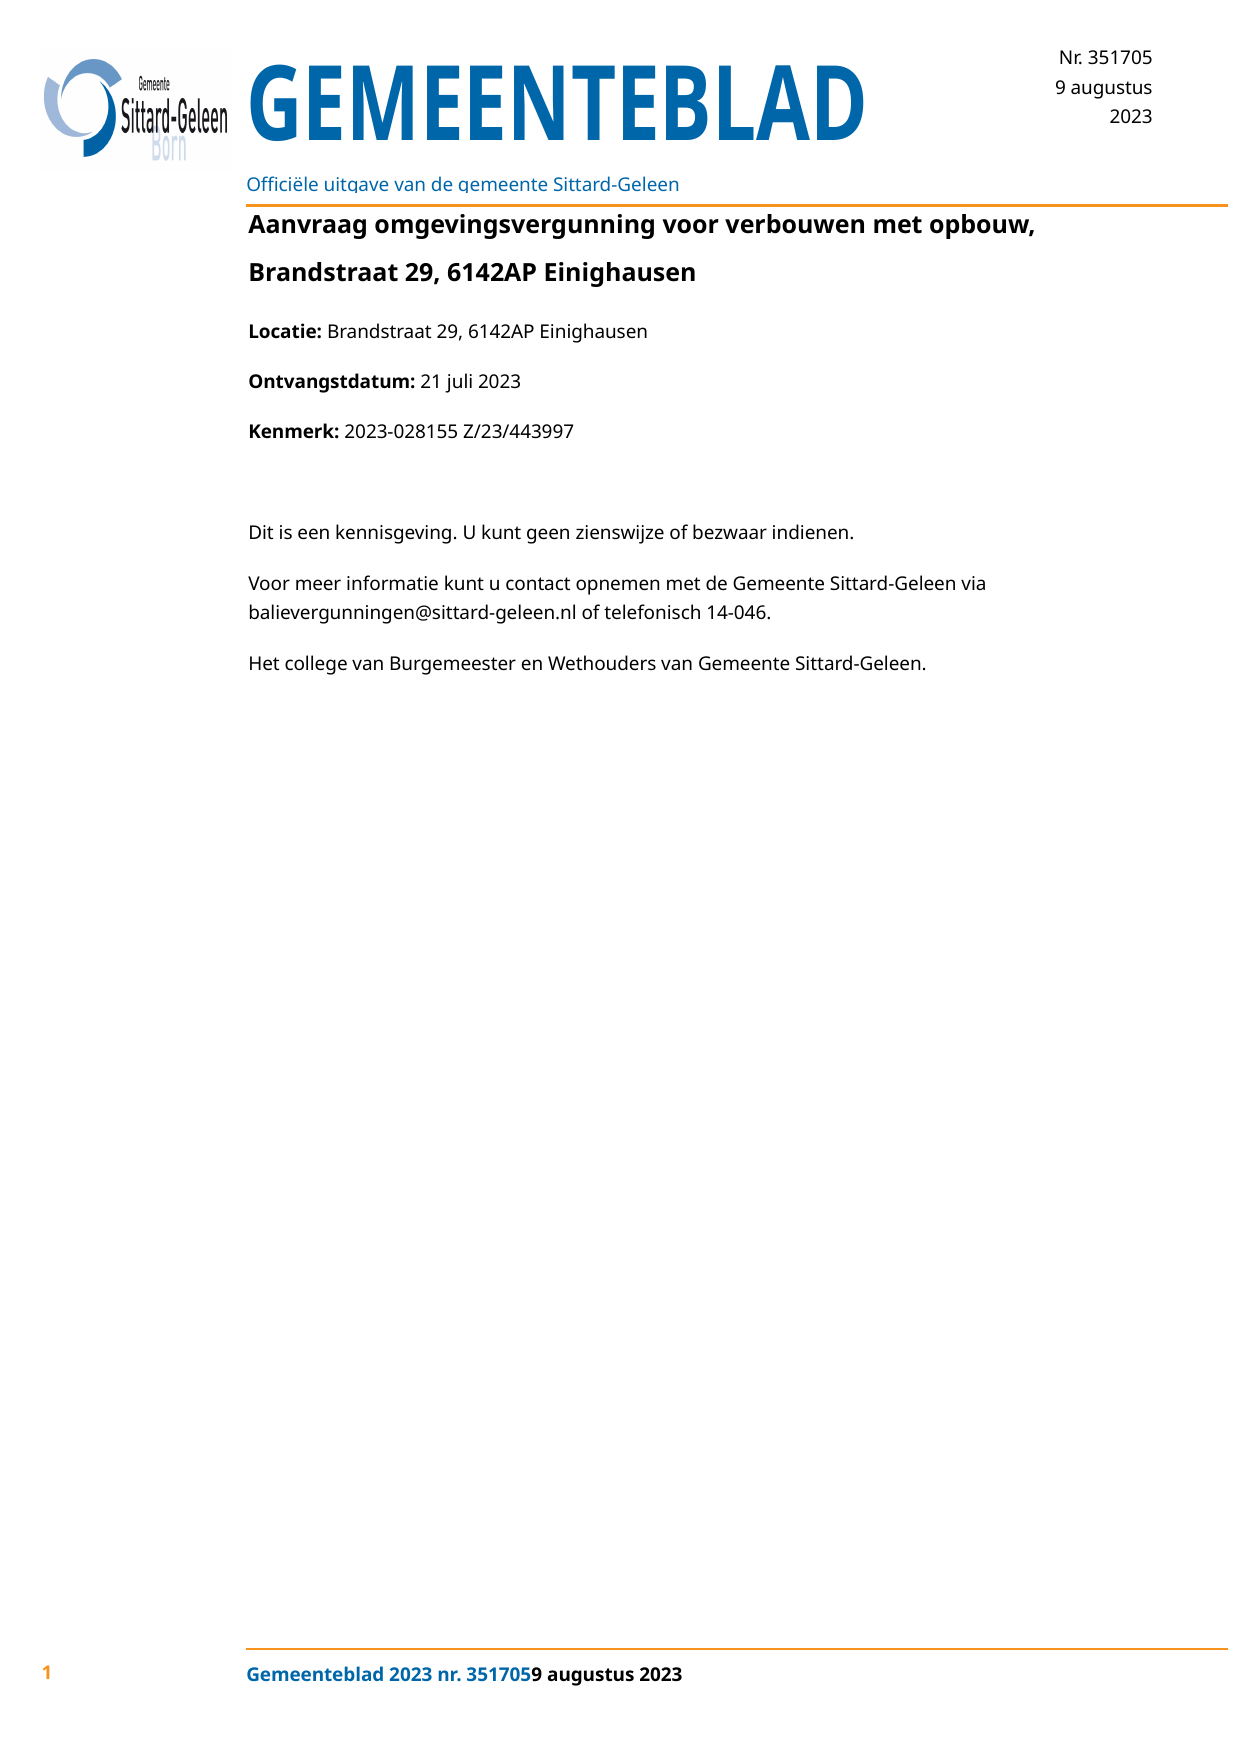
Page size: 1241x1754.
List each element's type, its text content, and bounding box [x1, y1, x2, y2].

text Voor meer informatie kunt u contact opnemen met de Gemeente Sittard-Geleen via balievergunningen@sittard-geleen.nl of telefonisch 14-046. [248, 570, 1152, 625]
picture [41, 47, 231, 172]
text Dit is een kennisgeving. U kunt geen zienswijze of bezwaar indienen. [248, 519, 1152, 545]
text Aanvraag omgevingsvergunning voor verbouwen met opbouw, Brandstraat 29, 6142AP Einighausen [248, 207, 1152, 288]
text Kenmerk: 2023-028155 Z/23/443997 [248, 419, 1152, 444]
text Locatie: Brandstraat 29, 6142AP Einighausen [248, 318, 1152, 344]
text Ontvangstdatum: 21 juli 2023 [248, 368, 1152, 394]
text Het college van Burgemeester en Wethouders van Gemeente Sittard-Geleen. [248, 650, 1152, 676]
